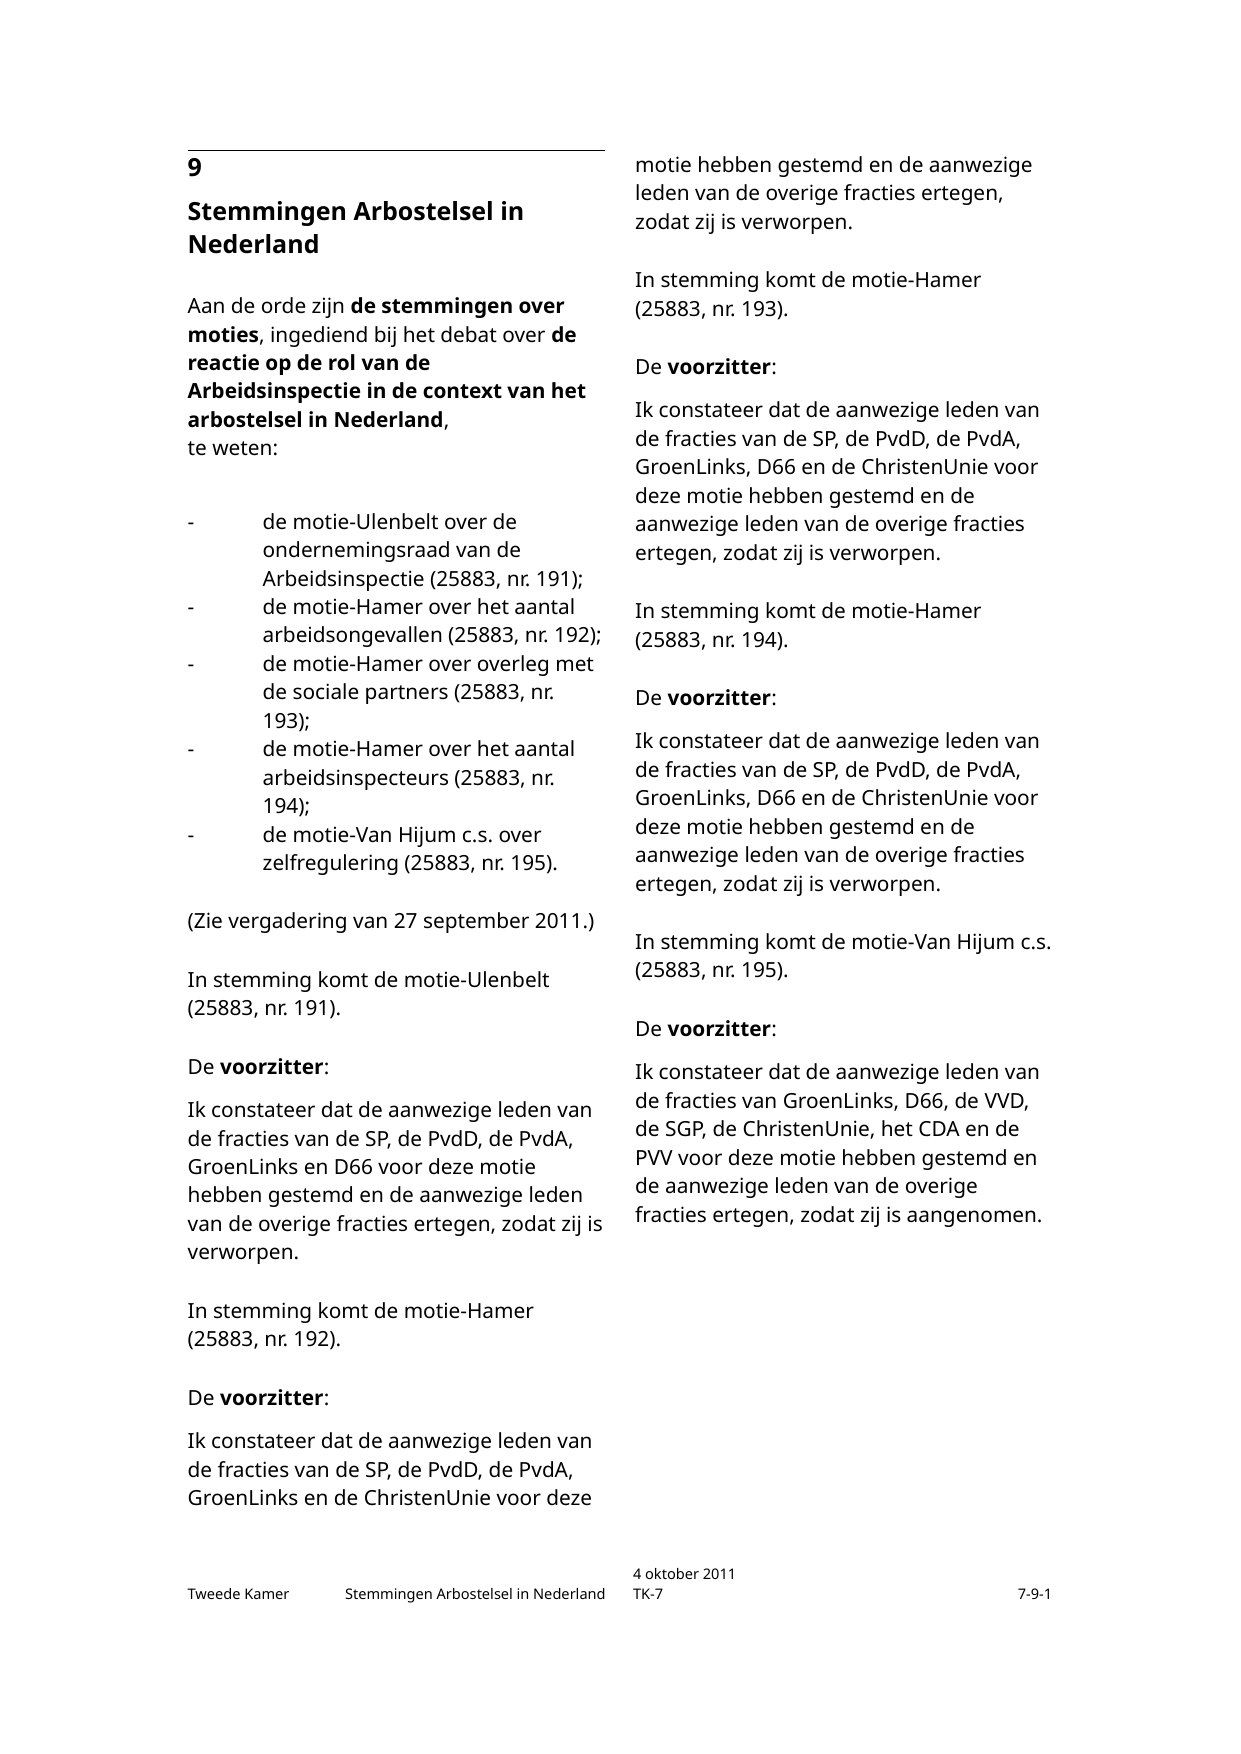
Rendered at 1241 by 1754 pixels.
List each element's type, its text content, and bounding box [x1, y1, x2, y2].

list de motie-Hamer over het aantal arbeidsinspecteurs (25883, nr. 194); [187, 734, 605, 820]
text Stemmingen Arbostelsel in Nederland [187, 193, 605, 261]
text Ik constateer dat de aanwezige leden van de fracties van de SP, de PvdD, de PvdA, GroenLinks en de ChristenUnie voor deze [187, 1426, 605, 1512]
text De voorzitter: [635, 1014, 1053, 1042]
text Ik constateer dat de aanwezige leden van de fracties van de SP, de PvdD, de PvdA, GroenLinks, D66 en de ChristenUnie voor deze motie hebben gestemd en de aanwezige leden van de overige fracties ertegen, zodat zij is verworpen. [635, 396, 1053, 566]
text In stemming komt de motie-Ulenbelt (25883, nr. 191). [187, 965, 605, 1022]
list de motie-Hamer over overleg met de sociale partners (25883, nr. 193); [187, 649, 605, 734]
text Ik constateer dat de aanwezige leden van de fracties van GroenLinks, D66, de VVD, de SGP, de ChristenUnie, het CDA en de PVV voor deze motie hebben gestemd en de aanwezige leden van de overige fracties ertegen, zodat zij is aangenomen. [635, 1057, 1053, 1228]
text De voorzitter: [187, 1383, 605, 1411]
text De voorzitter: [635, 683, 1053, 712]
list de motie-Ulenbelt over de ondernemingsraad van de Arbeidsinspectie (25883, nr. 191); [187, 507, 605, 592]
text Ik constateer dat de aanwezige leden van de fracties van de SP, de PvdD, de PvdA, GroenLinks en D66 voor deze motie hebben gestemd en de aanwezige leden van de overige fracties ertegen, zodat zij is verworpen. [187, 1095, 605, 1266]
text In stemming komt de motie-Van Hijum c.s. (25883, nr. 195). [635, 927, 1053, 984]
text te weten: [187, 433, 605, 462]
list de motie-Van Hijum c.s. over zelfregulering (25883, nr. 195). [187, 820, 605, 877]
text De voorzitter: [635, 352, 1053, 381]
list de motie-Hamer over het aantal arbeidsongevallen (25883, nr. 192); [187, 592, 605, 649]
text 9 [187, 151, 605, 184]
text In stemming komt de motie-Hamer (25883, nr. 193). [635, 265, 1053, 322]
text De voorzitter: [187, 1052, 605, 1080]
text In stemming komt de motie-Hamer (25883, nr. 194). [635, 596, 1053, 653]
text Ik constateer dat de aanwezige leden van de fracties van de SP, de PvdD, de PvdA, GroenLinks, D66 en de ChristenUnie voor deze motie hebben gestemd en de aanwezige leden van de overige fracties ertegen, zodat zij is verworpen. [635, 727, 1053, 897]
text In stemming komt de motie-Hamer (25883, nr. 192). [187, 1296, 605, 1353]
text (Zie vergadering van 27 september 2011.) [187, 907, 605, 935]
text Aan de orde zijn de stemmingen over moties, ingediend bij het debat over de reactie op de rol van de Arbeidsinspectie in de context van het arbostelsel in Nederland, [187, 291, 605, 433]
text motie hebben gestemd en de aanwezige leden van de overige fracties ertegen, zodat zij is verworpen. [635, 150, 1053, 235]
